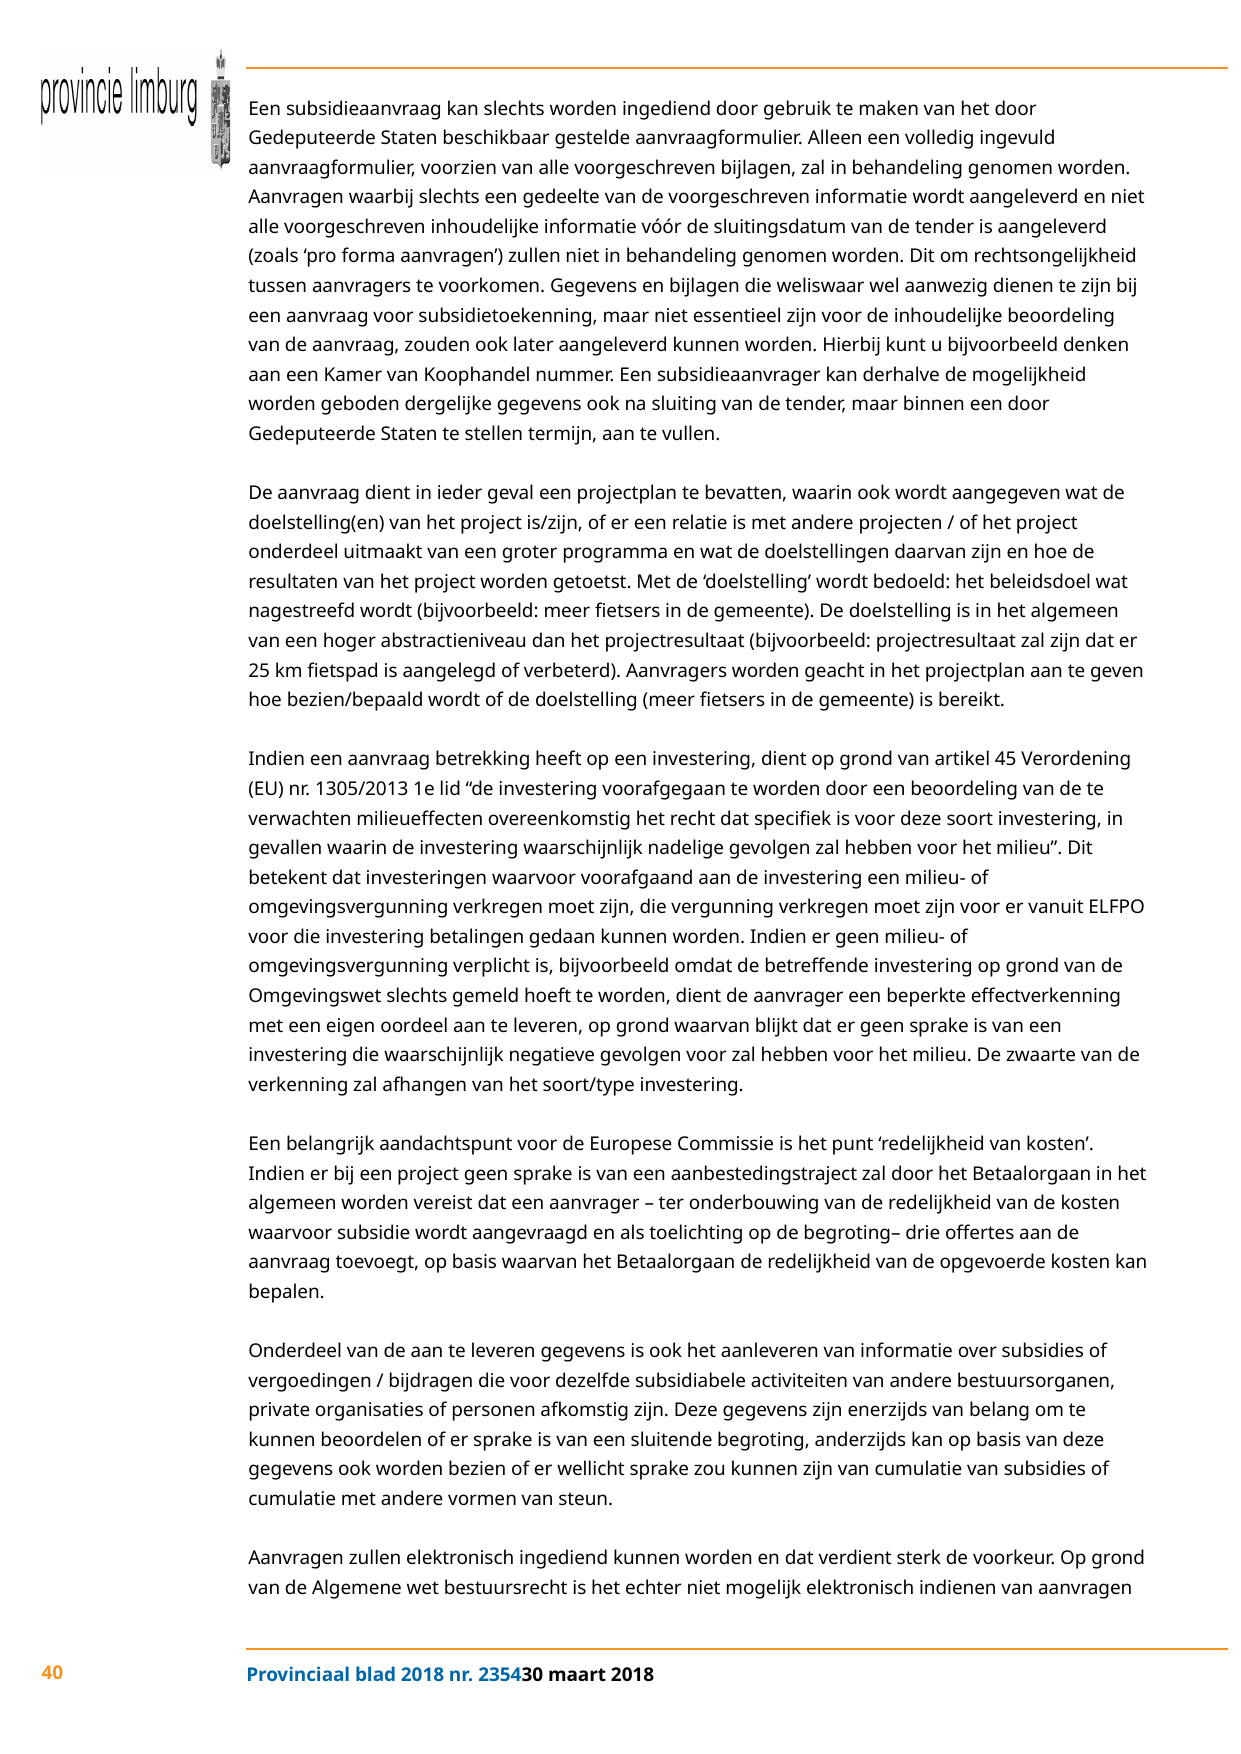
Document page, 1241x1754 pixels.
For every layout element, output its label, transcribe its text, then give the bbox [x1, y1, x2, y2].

picture [41, 47, 231, 172]
text Onderdeel van de aan te leveren gegevens is ook het aanleveren van informatie over subsidies of vergoedingen / bijdragen die voor dezelfde subsidiabele activiteiten van andere bestuursorganen, private organisaties of personen afkomstig zijn. Deze gegevens zijn enerzijds van belang om te kunnen beoordelen of er sprake is van een sluitende begroting, anderzijds kan op basis van deze gegevens ook worden bezien of er wellicht sprake zou kunnen zijn van cumulatie van subsidies of cumulatie met andere vormen van steun. [248, 1337, 1152, 1511]
text De aanvraag dient in ieder geval een projectplan te bevatten, waarin ook wordt aangegeven wat de doelstelling(en) van het project is/zijn, of er een relatie is met andere projecten / of het project onderdeel uitmaakt van een groter programma en wat de doelstellingen daarvan zijn en hoe de resultaten van het project worden getoetst. Met de ‘doelstelling’ wordt bedoeld: het beleidsdoel wat nagestreefd wordt (bijvoorbeeld: meer fietsers in de gemeente). De doelstelling is in het algemeen van een hoger abstractieniveau dan het projectresultaat (bijvoorbeeld: projectresultaat zal zijn dat er 25 km fietspad is aangelegd of verbeterd). Aanvragers worden geacht in het projectplan aan te geven hoe bezien/bepaald wordt of de doelstelling (meer fietsers in de gemeente) is bereikt. [248, 479, 1152, 712]
text Een subsidieaanvraag kan slechts worden ingediend door gebruik te maken van het door Gedeputeerde Staten beschikbaar gestelde aanvraagformulier. Alleen een volledig ingevuld aanvraagformulier, voorzien van alle voorgeschreven bijlagen, zal in behandeling genomen worden. Aanvragen waarbij slechts een gedeelte van de voorgeschreven informatie wordt aangeleverd en niet alle voorgeschreven inhoudelijke informatie vóór de sluitingsdatum van de tender is aangeleverd (zoals ‘pro forma aanvragen’) zullen niet in behandeling genomen worden. Dit om rechtsongelijkheid tussen aanvragers te voorkomen. Gegevens en bijlagen die weliswaar wel aanwezig dienen te zijn bij een aanvraag voor subsidietoekenning, maar niet essentieel zijn voor de inhoudelijke beoordeling van de aanvraag, zouden ook later aangeleverd kunnen worden. Hierbij kunt u bijvoorbeeld denken aan een Kamer van Koophandel nummer. Een subsidieaanvrager kan derhalve de mogelijkheid worden geboden dergelijke gegevens ook na sluiting van de tender, maar binnen een door Gedeputeerde Staten te stellen termijn, aan te vullen. [248, 95, 1152, 446]
text Indien een aanvraag betrekking heeft op een investering, dient op grond van artikel 45 Verordening (EU) nr. 1305/2013 1e lid “de investering voorafgegaan te worden door een beoordeling van de te verwachten milieueffecten overeenkomstig het recht dat specifiek is voor deze soort investering, in gevallen waarin de investering waarschijnlijk nadelige gevolgen zal hebben voor het milieu”. Dit betekent dat investeringen waarvoor voorafgaand aan de investering een milieu- of omgevingsvergunning verkregen moet zijn, die vergunning verkregen moet zijn voor er vanuit ELFPO voor die investering betalingen gedaan kunnen worden. Indien er geen milieu- of omgevingsvergunning verplicht is, bijvoorbeeld omdat de betreffende investering op grond van de Omgevingswet slechts gemeld hoeft te worden, dient de aanvrager een beperkte effectverkenning met een eigen oordeel aan te leveren, op grond waarvan blijkt dat er geen sprake is van een investering die waarschijnlijk negatieve gevolgen voor zal hebben voor het milieu. De zwaarte van de verkenning zal afhangen van het soort/type investering. [248, 746, 1152, 1097]
text Aanvragen zullen elektronisch ingediend kunnen worden en dat verdient sterk de voorkeur. Op grond van de Algemene wet bestuursrecht is het echter niet mogelijk elektronisch indienen van aanvragen [248, 1544, 1152, 1600]
text Een belangrijk aandachtspunt voor de Europese Commissie is het punt ‘redelijkheid van kosten’. Indien er bij een project geen sprake is van een aanbestedingstraject zal door het Betaalorgaan in het algemeen worden vereist dat een aanvrager – ter onderbouwing van de redelijkheid van de kosten waarvoor subsidie wordt aangevraagd en als toelichting op de begroting– drie offertes aan de aanvraag toevoegt, op basis waarvan het Betaalorgaan de redelijkheid van de opgevoerde kosten kan bepalen. [248, 1130, 1152, 1304]
